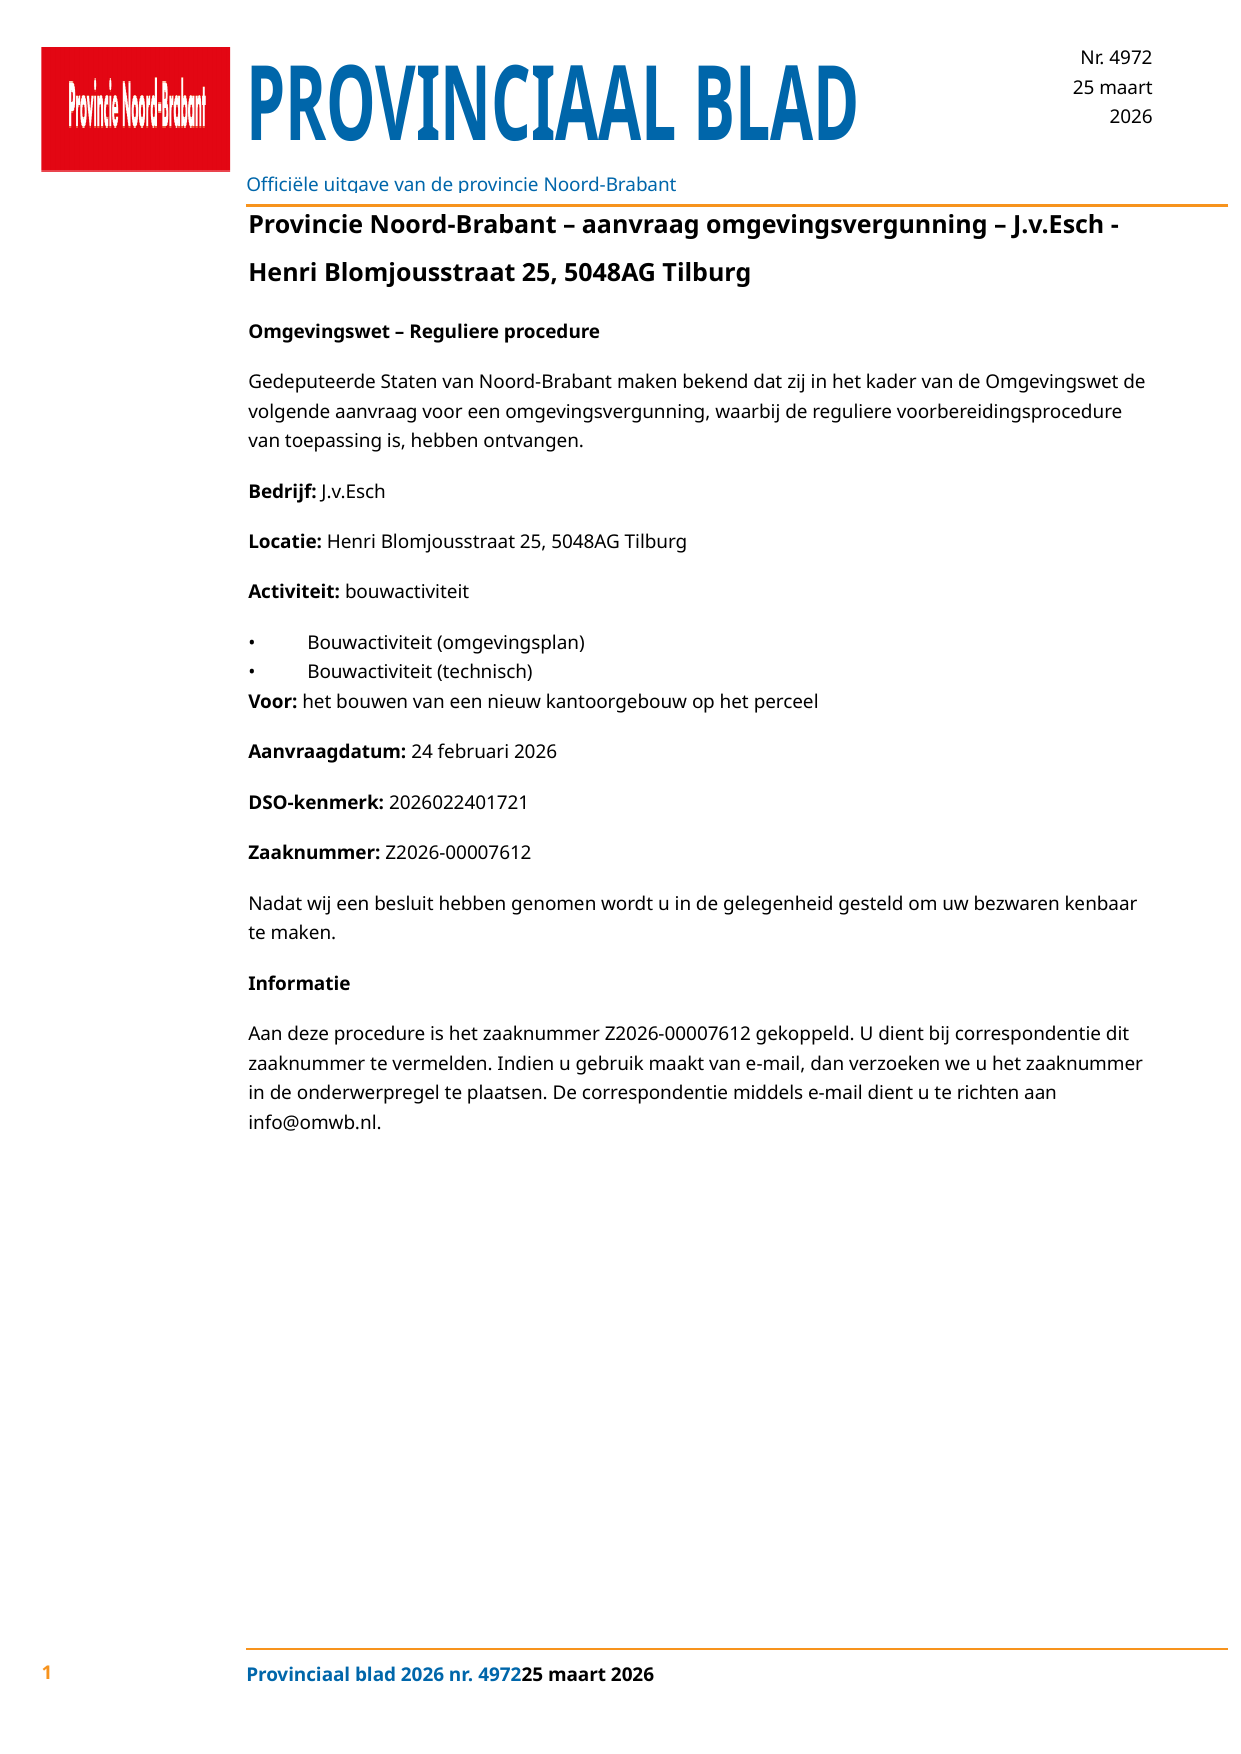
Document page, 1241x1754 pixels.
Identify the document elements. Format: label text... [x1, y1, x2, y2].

text Aan deze procedure is het zaaknummer Z2026-00007612 gekoppeld. U dient bij correspondentie dit zaaknummer te vermelden. Indien u gebruik maakt van e-mail, dan verzoeken we u het zaaknummer in de onderwerpregel te plaatsen. De correspondentie middels e-mail dient u te richten aan info@omwb.nl. [248, 1020, 1152, 1135]
list Bouwactiviteit (omgevingsplan) [248, 629, 1152, 655]
picture [41, 47, 231, 172]
text Nadat wij een besluit hebben genomen wordt u in de gelegenheid gesteld om uw bezwaren kenbaar te maken. [248, 890, 1152, 945]
text DSO-kenmerk: 2026022401721 [248, 789, 1152, 815]
text Aanvraagdatum: 24 februari 2026 [248, 739, 1152, 764]
text Provincie Noord-Brabant – aanvraag omgevingsvergunning – J.v.Esch - Henri Blomjousstraat 25, 5048AG Tilburg [248, 207, 1152, 288]
text Omgevingswet – Reguliere procedure [248, 318, 1152, 344]
list Bouwactiviteit (technisch) [248, 659, 1152, 684]
text Bedrijf: J.v.Esch [248, 478, 1152, 504]
text Informatie [248, 970, 1152, 996]
text Zaaknummer: Z2026-00007612 [248, 839, 1152, 865]
text Activiteit: bouwactiviteit [248, 579, 1152, 604]
text Voor: het bouwen van een nieuw kantoorgebouw op het perceel [248, 688, 1152, 714]
text Gedeputeerde Staten van Noord-Brabant maken bekend dat zij in het kader van de Omgevingswet de volgende aanvraag voor een omgevingsvergunning, waarbij de reguliere voorbereidingsprocedure van toepassing is, hebben ontvangen. [248, 368, 1152, 453]
text Locatie: Henri Blomjousstraat 25, 5048AG Tilburg [248, 528, 1152, 554]
